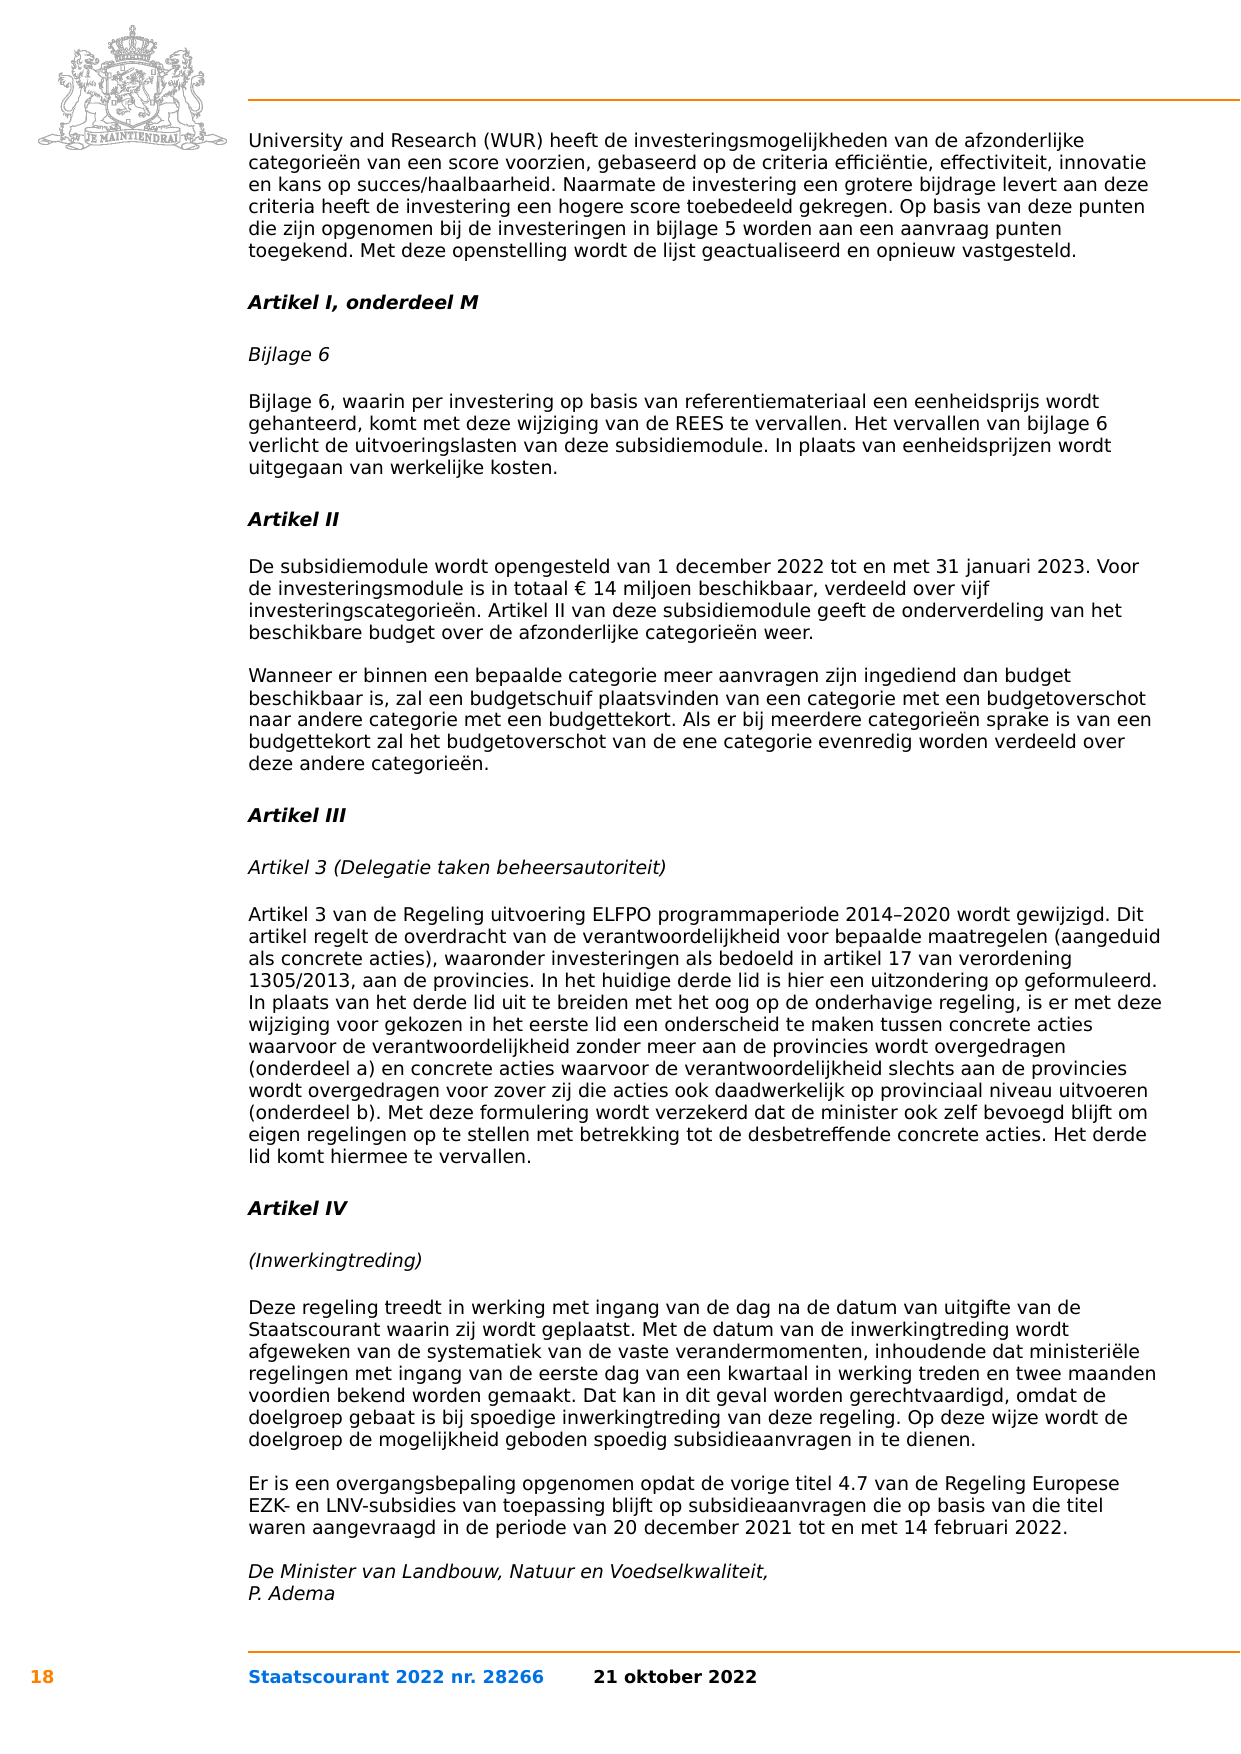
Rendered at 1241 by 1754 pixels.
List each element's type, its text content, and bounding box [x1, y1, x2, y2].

text Bijlage 6, waarin per investering op basis van referentiemateriaal een eenheidsprijs wordt gehanteerd, komt met deze wijziging van de REES te vervallen. Het vervallen van bijlage 6 verlicht de uitvoeringslasten van deze subsidiemodule. In plaats van eenheidsprijzen wordt uitgegaan van werkelijke kosten. [248, 391, 1163, 479]
subtitle Artikel I, onderdeel M [248, 292, 1163, 314]
text Er is een overgangsbepaling opgenomen opdat de vorige titel 4.7 van de Regeling Europese EZK- en LNV-subsidies van toepassing blijft op subsidieaanvragen die op basis van die titel waren aangevraagd in de periode van 20 december 2021 tot en met 14 februari 2022. [248, 1473, 1163, 1539]
text University and Research (WUR) heeft de investeringsmogelijkheden van de afzonderlijke categorieën van een score voorzien, gebaseerd op de criteria efficiëntie, effectiviteit, innovatie en kans op succes/haalbaarheid. Naarmate de investering een grotere bijdrage levert aan deze criteria heeft de investering een hogere score toebedeeld gekregen. Op basis van deze punten die zijn opgenomen bij de investeringen in bijlage 5 worden aan een aanvraag punten toegekend. Met deze openstelling wordt de lijst geactualiseerd en opnieuw vastgesteld. [248, 130, 1163, 262]
subtitle Artikel II [248, 509, 1163, 531]
text De subsidiemodule wordt opengesteld van 1 december 2022 tot en met 31 januari 2023. Voor de investeringsmodule is in totaal € 14 miljoen beschikbaar, verdeeld over vijf investeringscategorieën. Artikel II van deze subsidiemodule geeft de onderverdeling van het beschikbare budget over de afzonderlijke categorieën weer. [248, 556, 1163, 643]
subtitle Bijlage 6 [248, 344, 1163, 366]
subtitle (Inwerkingtreding) [248, 1250, 1163, 1272]
picture [38, 25, 227, 150]
subtitle Artikel 3 (Delegatie taken beheersautoriteit) [248, 857, 1163, 879]
text De Minister van Landbouw, Natuur en Voedselkwaliteit, P. Adema [248, 1561, 1163, 1604]
text Deze regeling treedt in werking met ingang van de dag na de datum van uitgifte van de Staatscourant waarin zij wordt geplaatst. Met de datum van de inwerkingtreding wordt afgeweken van de systematiek van de vaste verandermomenten, inhoudende dat ministeriële regelingen met ingang van de eerste dag van een kwartaal in werking treden en twee maanden voordien bekend worden gemaakt. Dat kan in dit geval worden gerechtvaardigd, omdat de doelgroep gebaat is bij spoedige inwerkingtreding van deze regeling. Op deze wijze wordt de doelgroep de mogelijkheid geboden spoedig subsidieaanvragen in te dienen. [248, 1297, 1163, 1451]
text Wanneer er binnen een bepaalde categorie meer aanvragen zijn ingediend dan budget beschikbaar is, zal een budgetschuif plaatsvinden van een categorie met een budgetoverschot naar andere categorie met een budgettekort. Als er bij meerdere categorieën sprake is van een budgettekort zal het budgetoverschot van de ene categorie evenredig worden verdeeld over deze andere categorieën. [248, 665, 1163, 775]
subtitle Artikel IV [248, 1198, 1163, 1220]
text Artikel 3 van de Regeling uitvoering ELFPO programmaperiode 2014–2020 wordt gewijzigd. Dit artikel regelt de overdracht van de verantwoordelijkheid voor bepaalde maatregelen (aangeduid als concrete acties), waaronder investeringen als bedoeld in artikel 17 van verordening 1305/2013, aan de provincies. In het huidige derde lid is hier een uitzondering op geformuleerd. In plaats van het derde lid uit te breiden met het oog op de onderhavige regeling, is er met deze wijziging voor gekozen in het eerste lid een onderscheid te maken tussen concrete acties waarvoor de verantwoordelijkheid zonder meer aan de provincies wordt overgedragen (onderdeel a) en concrete acties waarvoor de verantwoordelijkheid slechts aan de provincies wordt overgedragen voor zover zij die acties ook daadwerkelijk op provinciaal niveau uitvoeren (onderdeel b). Met deze formulering wordt verzekerd dat de minister ook zelf bevoegd blijft om eigen regelingen op te stellen met betrekking tot de desbetreffende concrete acties. Het derde lid komt hiermee te vervallen. [248, 904, 1163, 1168]
subtitle Artikel III [248, 805, 1163, 827]
